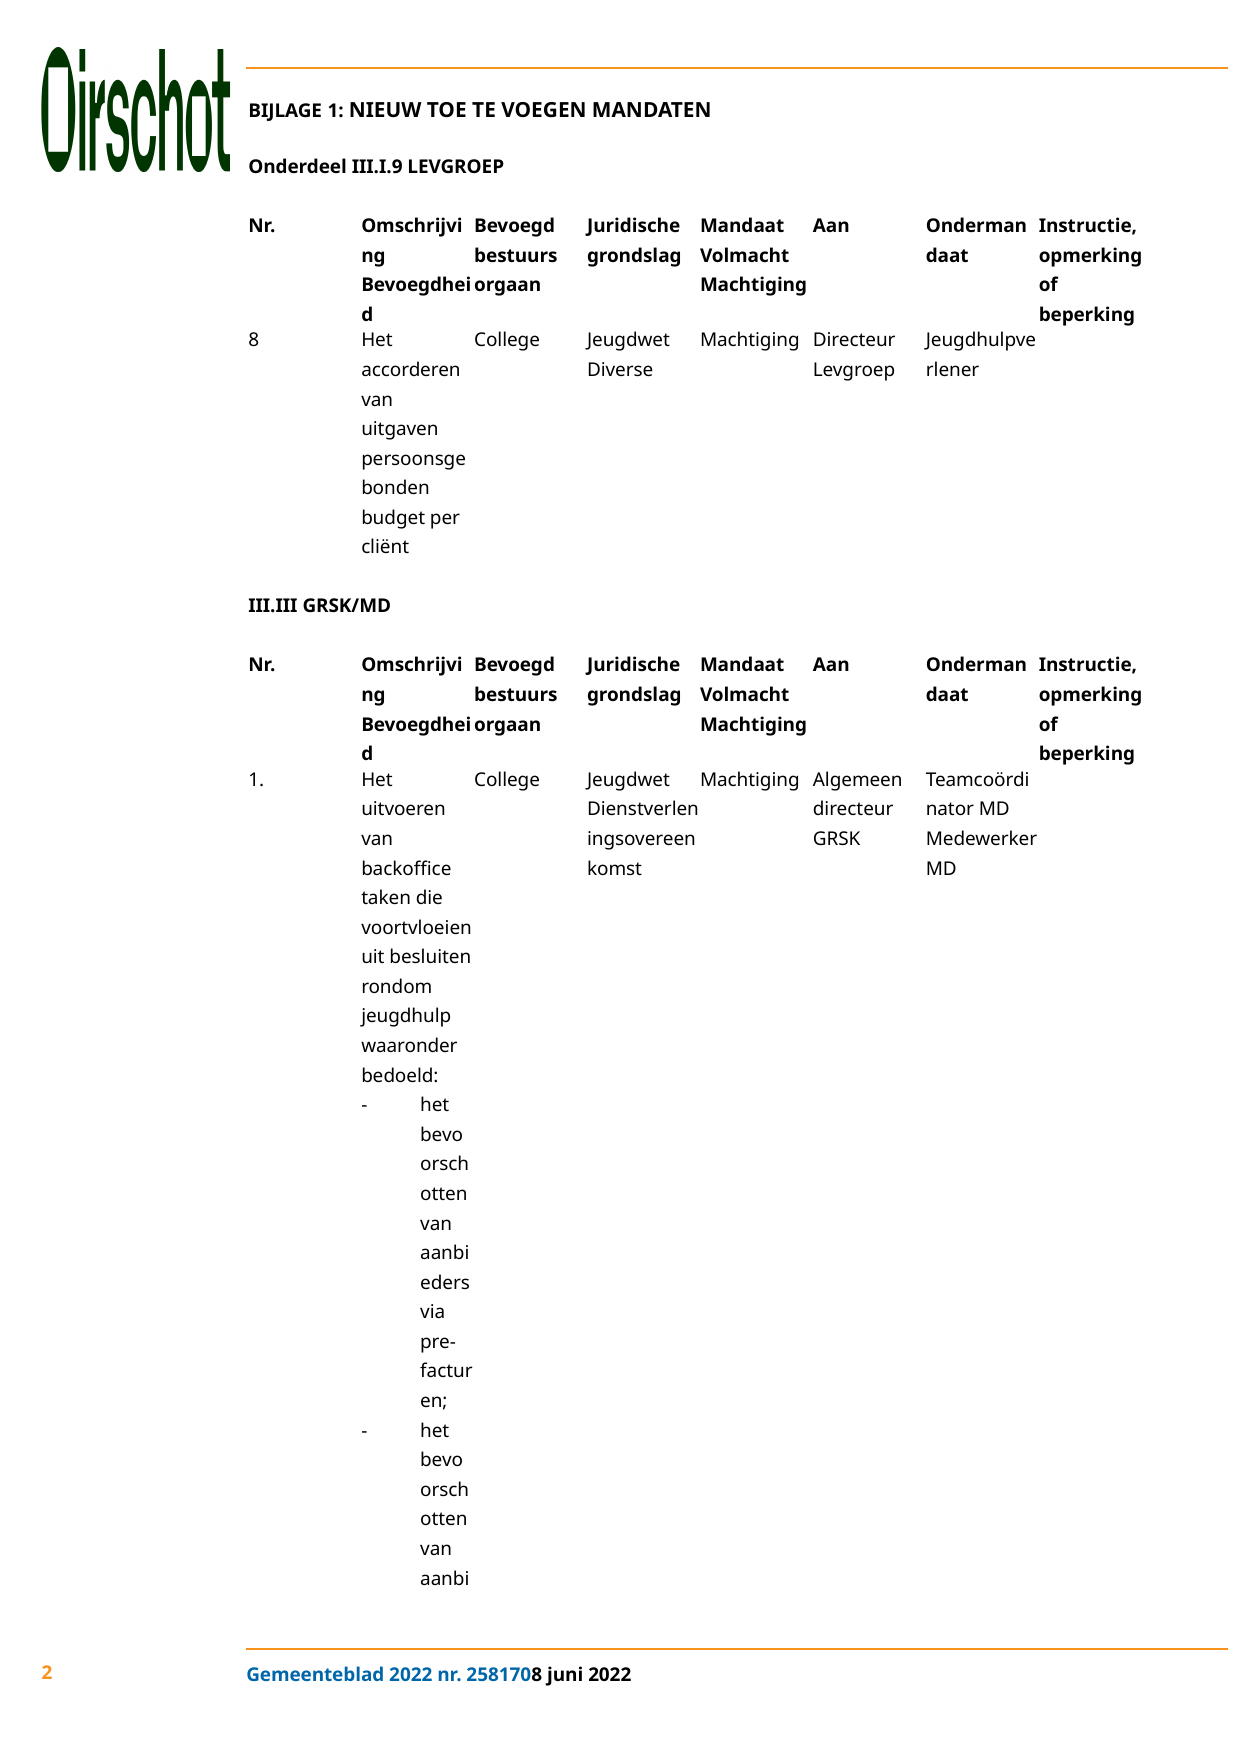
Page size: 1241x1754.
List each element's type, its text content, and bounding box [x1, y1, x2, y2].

text III.III GRSK/MD [248, 592, 1152, 618]
table_cell Machtiging [700, 327, 813, 559]
table_cell Jeugdhulpverlener [926, 327, 1038, 559]
table_header Instructie, opmerking of beperking [1039, 652, 1152, 766]
table_cell Jeugdwet Dienstverleningsovereenkomst [587, 766, 700, 1591]
table_cell College [474, 766, 587, 1591]
table_header Ondermandaat [926, 212, 1038, 327]
table_header Bevoegd bestuurs orgaan [474, 212, 587, 327]
table_cell 8 [248, 327, 361, 559]
table_header Mandaat Volmacht Machtiging [700, 212, 813, 327]
table_header Aan [813, 652, 926, 766]
table_header Nr. [248, 652, 361, 766]
table_header Instructie, opmerking of beperking [1039, 212, 1152, 327]
table_cell Jeugdwet Diverse [587, 327, 700, 559]
table_header Nr. [248, 212, 361, 327]
table_header Juridische grondslag [587, 212, 700, 327]
table_header Mandaat Volmacht Machtiging [700, 652, 813, 766]
table_cell [1039, 766, 1152, 1591]
table_header Omschrijving Bevoegdheid [361, 652, 474, 766]
table_cell College [474, 327, 587, 559]
text BIJLAGE 1: NIEUW TOE TE VOEGEN MANDATEN [248, 95, 1152, 123]
table_header Omschrijving Bevoegdheid [361, 212, 474, 327]
picture [41, 47, 231, 172]
table_cell [1039, 327, 1152, 559]
table_header Aan [813, 212, 926, 327]
table_cell [248, 766, 361, 1591]
table_cell Directeur Levgroep [813, 327, 926, 559]
table_header Ondermandaat [926, 652, 1038, 766]
table_cell Het uitvoeren van backoffice taken die voortvloeien uit besluiten rondom jeugdhulp waaronder bedoeld: het bevoorschotten van aanbieders via pre-facturen; het bevoorschotten van aanbi [361, 766, 474, 1591]
table_cell Het accorderen van uitgaven persoonsgebonden budget per cliënt [361, 327, 474, 559]
text Onderdeel III.I.9 LEVGROEP [248, 153, 1152, 179]
table_cell Machtiging [700, 766, 813, 1591]
table_cell Algemeen directeur GRSK [813, 766, 926, 1591]
table_cell Teamcoördinator MD Medewerker MD [926, 766, 1038, 1591]
table_header Juridische grondslag [587, 652, 700, 766]
table_header Bevoegd bestuurs orgaan [474, 652, 587, 766]
